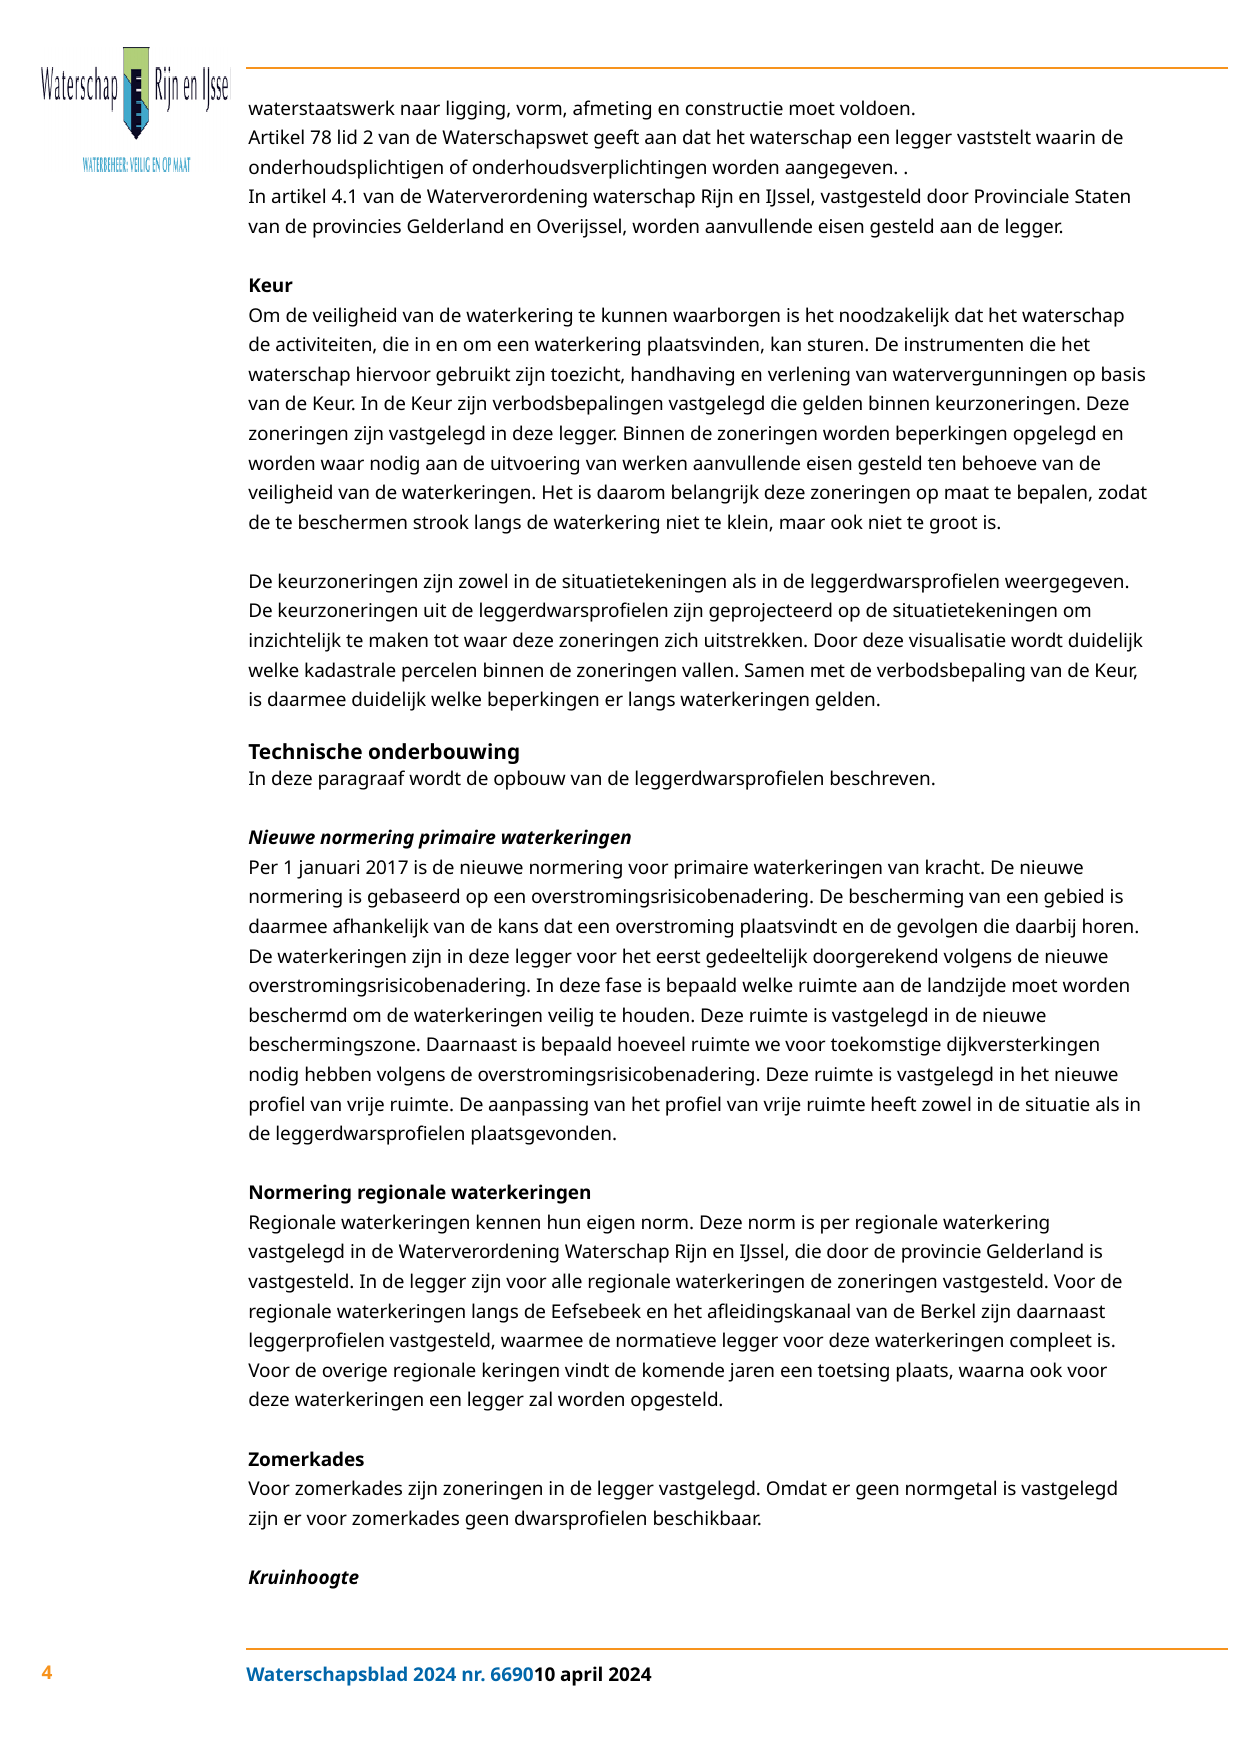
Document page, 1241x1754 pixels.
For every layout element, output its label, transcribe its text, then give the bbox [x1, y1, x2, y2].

text De keurzoneringen zijn zowel in de situatietekeningen als in de leggerdwarsprofielen weergegeven. De keurzoneringen uit de leggerdwarsprofielen zijn geprojecteerd op de situatietekeningen om inzichtelijk te maken tot waar deze zoneringen zich uitstrekken. Door deze visualisatie wordt duidelijk welke kadastrale percelen binnen de zoneringen vallen. Samen met de verbodsbepaling van de Keur, is daarmee duidelijk welke beperkingen er langs waterkeringen gelden. [248, 568, 1152, 712]
text Keur [248, 272, 1152, 298]
text Om de veiligheid van de waterkering te kunnen waarborgen is het noodzakelijk dat het waterschap de activiteiten, die in en om een waterkering plaatsvinden, kan sturen. De instrumenten die het waterschap hiervoor gebruikt zijn toezicht, handhaving en verlening van watervergunningen op basis van de Keur. In de Keur zijn verbodsbepalingen vastgelegd die gelden binnen keurzoneringen. Deze zoneringen zijn vastgelegd in deze legger. Binnen de zoneringen worden beperkingen opgelegd en worden waar nodig aan de uitvoering van werken aanvullende eisen gesteld ten behoeve van de veiligheid van de waterkeringen. Het is daarom belangrijk deze zoneringen op maat te bepalen, zodat de te beschermen strook langs de waterkering niet te klein, maar ook niet te groot is. [248, 302, 1152, 535]
text Zomerkades [248, 1446, 1152, 1471]
text waterstaatswerk naar ligging, vorm, afmeting en constructie moet voldoen. [248, 95, 1152, 121]
text Regionale waterkeringen kennen hun eigen norm. Deze norm is per regionale waterkering vastgelegd in de Waterverordening Waterschap Rijn en IJssel, die door de provincie Gelderland is vastgesteld. In de legger zijn voor alle regionale waterkeringen de zoneringen vastgesteld. Voor de regionale waterkeringen langs de Eefsebeek en het afleidingskanaal van de Berkel zijn daarnaast leggerprofielen vastgesteld, waarmee de normatieve legger voor deze waterkeringen compleet is. Voor de overige regionale keringen vindt de komende jaren een toetsing plaats, waarna ook voor deze waterkeringen een legger zal worden opgesteld. [248, 1209, 1152, 1412]
text Technische onderbouwing [248, 737, 1152, 765]
picture [41, 47, 231, 172]
text Per 1 januari 2017 is de nieuwe normering voor primaire waterkeringen van kracht. De nieuwe normering is gebaseerd op een overstromingsrisicobenadering. De bescherming van een gebied is daarmee afhankelijk van de kans dat een overstroming plaatsvindt en de gevolgen die daarbij horen. De waterkeringen zijn in deze legger voor het eerst gedeeltelijk doorgerekend volgens de nieuwe overstromingsrisicobenadering. In deze fase is bepaald welke ruimte aan de landzijde moet worden beschermd om de waterkeringen veilig te houden. Deze ruimte is vastgelegd in de nieuwe beschermingszone. Daarnaast is bepaald hoeveel ruimte we voor toekomstige dijkversterkingen nodig hebben volgens de overstromingsrisicobenadering. Deze ruimte is vastgelegd in het nieuwe profiel van vrije ruimte. De aanpassing van het profiel van vrije ruimte heeft zowel in de situatie als in de leggerdwarsprofielen plaatsgevonden. [248, 854, 1152, 1146]
text In artikel 4.1 van de Waterverordening waterschap Rijn en IJssel, vastgesteld door Provinciale Staten van de provincies Gelderland en Overijssel, worden aanvullende eisen gesteld aan de legger. [248, 183, 1152, 239]
text Nieuwe normering primaire waterkeringen [248, 824, 1152, 850]
text Kruinhoogte [248, 1564, 1152, 1590]
text Artikel 78 lid 2 van de Waterschapswet geeft aan dat het waterschap een legger vaststelt waarin de onderhoudsplichtigen of onderhoudsverplichtingen worden aangegeven. . [248, 124, 1152, 180]
text In deze paragraaf wordt de opbouw van de leggerdwarsprofielen beschreven. [248, 765, 1152, 791]
text Voor zomerkades zijn zoneringen in de legger vastgelegd. Omdat er geen normgetal is vastgelegd zijn er voor zomerkades geen dwarsprofielen beschikbaar. [248, 1475, 1152, 1531]
text Normering regionale waterkeringen [248, 1179, 1152, 1205]
